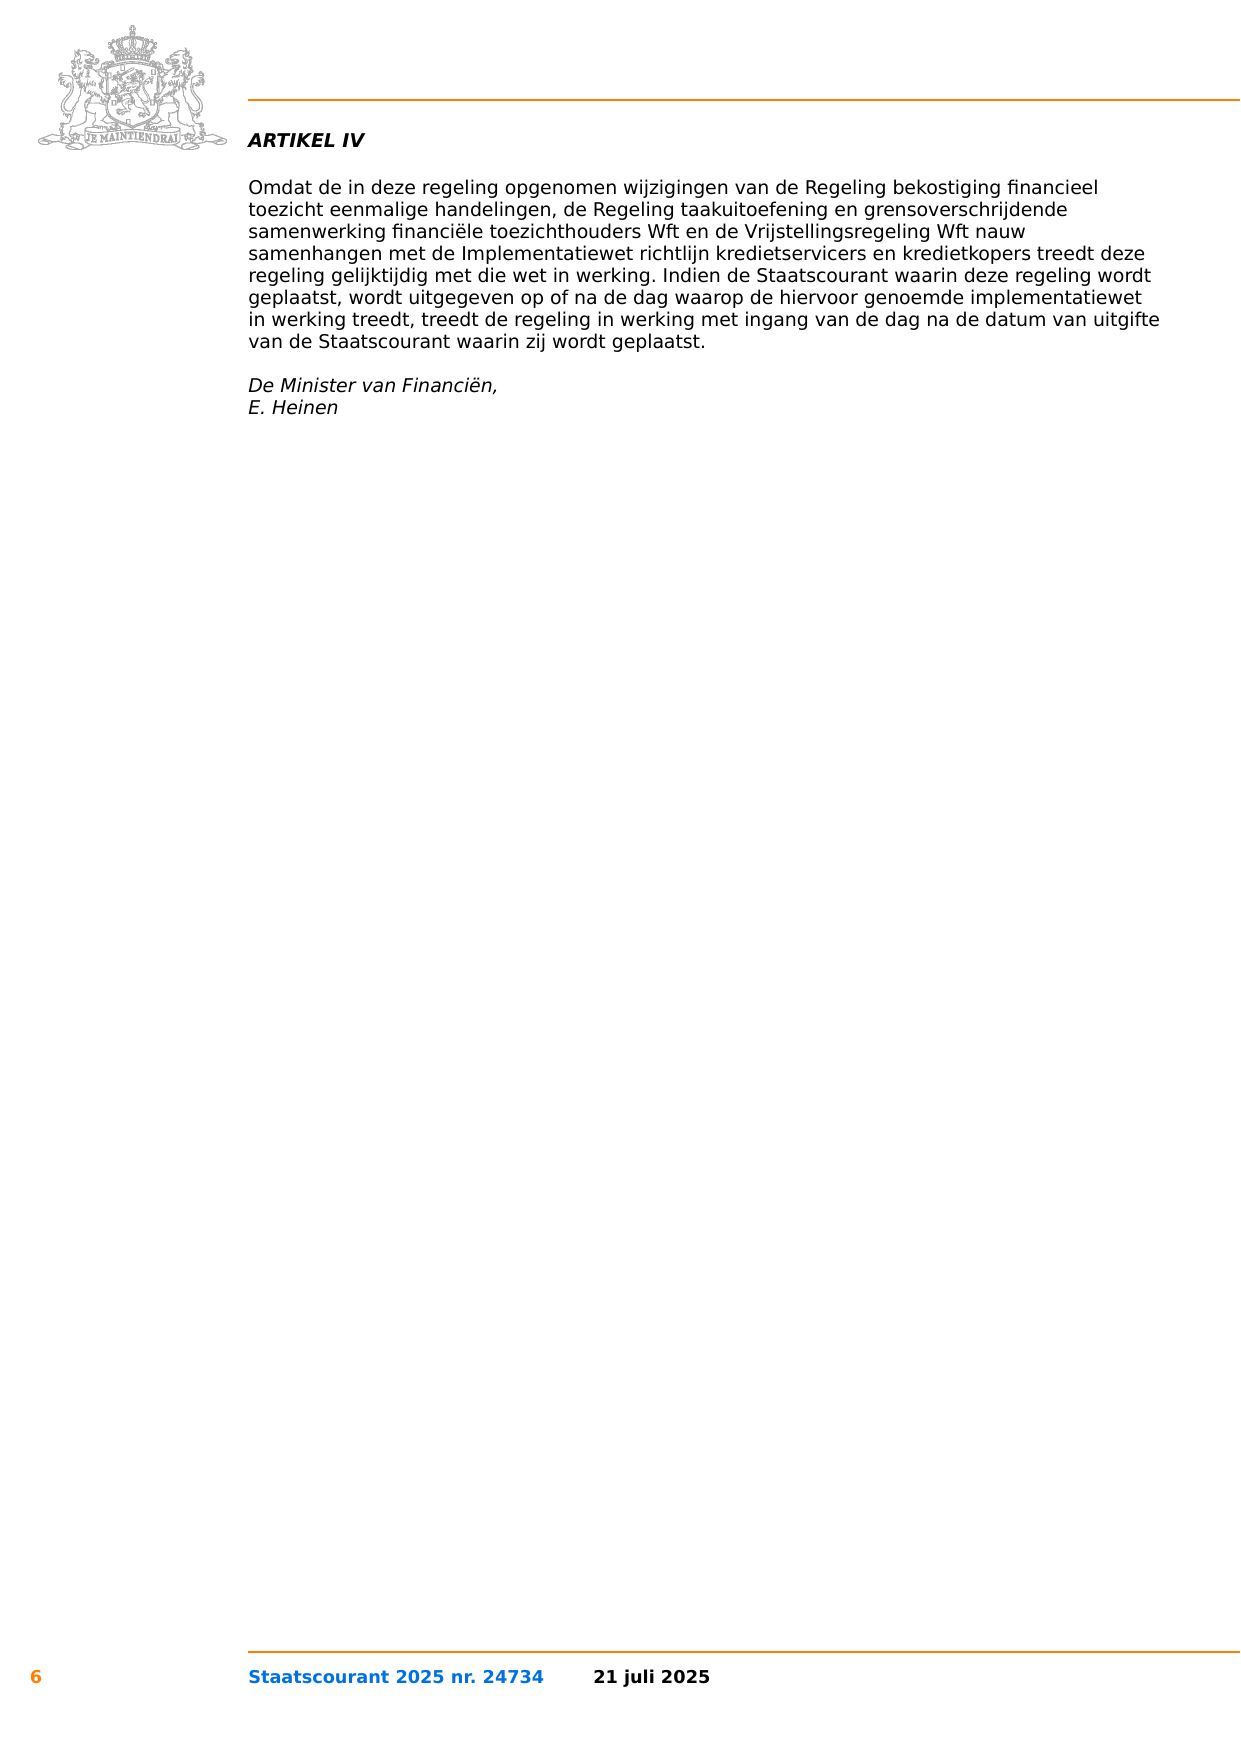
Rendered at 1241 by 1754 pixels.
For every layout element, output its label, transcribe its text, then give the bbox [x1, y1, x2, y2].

picture [38, 25, 227, 150]
text De Minister van Financiën, E. Heinen [248, 374, 1163, 418]
text Omdat de in deze regeling opgenomen wijzigingen van de Regeling bekostiging financieel toezicht eenmalige handelingen, de Regeling taakuitoefening en grensoverschrijdende samenwerking financiële toezichthouders Wft en de Vrijstellingsregeling Wft nauw samenhangen met de Implementatiewet richtlijn kredietservicers en kredietkopers treedt deze regeling gelijktijdig met die wet in werking. Indien de Staatscourant waarin deze regeling wordt geplaatst, wordt uitgegeven op of na de dag waarop de hiervoor genoemde implementatiewet in werking treedt, treedt de regeling in werking met ingang van de dag na de datum van uitgifte van de Staatscourant waarin zij wordt geplaatst. [248, 177, 1163, 353]
subtitle ARTIKEL IV [248, 130, 1163, 152]
